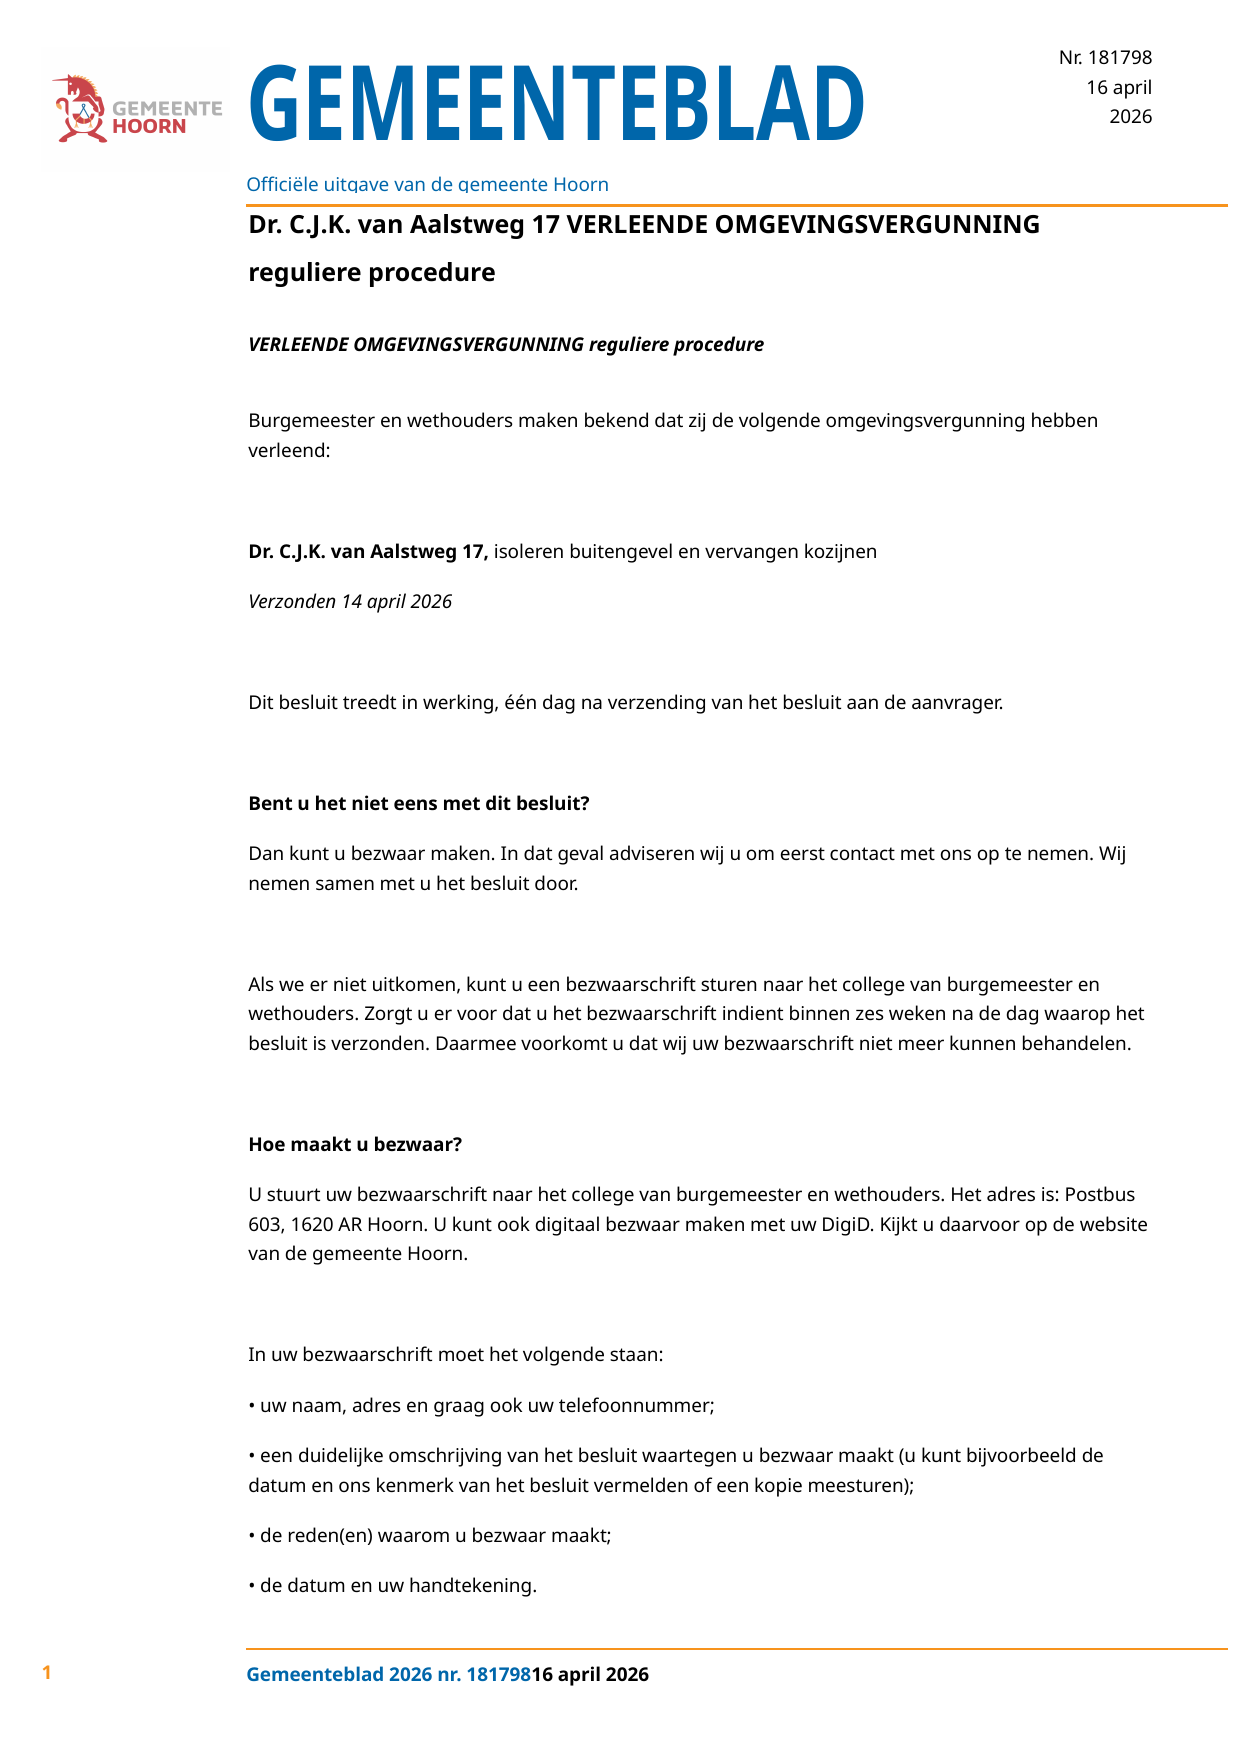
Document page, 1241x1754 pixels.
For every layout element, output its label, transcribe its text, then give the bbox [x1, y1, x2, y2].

text Hoe maakt u bezwaar? [248, 1131, 1152, 1157]
text Dr. C.J.K. van Aalstweg 17, isoleren buitengevel en vervangen kozijnen [248, 538, 1152, 564]
text VERLEENDE OMGEVINGSVERGUNNING reguliere procedure [248, 331, 1152, 357]
text In uw bezwaarschrift moet het volgende staan: [248, 1341, 1152, 1367]
text Als we er niet uitkomen, kunt u een bezwaarschrift sturen naar het college van burgemeester en wethouders. Zorgt u er voor dat u het bezwaarschrift indient binnen zes weken na de dag waarop het besluit is verzonden. Daarmee voorkomt u dat wij uw bezwaarschrift niet meer kunnen behandelen. [248, 971, 1152, 1056]
text Verzonden 14 april 2026 [248, 588, 1152, 614]
text Burgemeester en wethouders maken bekend dat zij de volgende omgevingsvergunning hebben verleend: [248, 408, 1152, 463]
text • de datum en uw handtekening. [248, 1573, 1152, 1598]
text • een duidelijke omschrijving van het besluit waartegen u bezwaar maakt (u kunt bijvoorbeeld de datum en ons kenmerk van het besluit vermelden of een kopie meesturen); [248, 1442, 1152, 1497]
text • uw naam, adres en graag ook uw telefoonnummer; [248, 1392, 1152, 1417]
picture [41, 47, 231, 172]
text Bent u het niet eens met dit besluit? [248, 790, 1152, 816]
text U stuurt uw bezwaarschrift naar het college van burgemeester en wethouders. Het adres is: Postbus 603, 1620 AR Hoorn. U kunt ook digitaal bezwaar maken met uw DigiD. Kijkt u daarvoor op de website van de gemeente Hoorn. [248, 1181, 1152, 1266]
text • de reden(en) waarom u bezwaar maakt; [248, 1522, 1152, 1548]
text Dr. C.J.K. van Aalstweg 17 VERLEENDE OMGEVINGSVERGUNNING reguliere procedure [248, 207, 1152, 288]
text Dan kunt u bezwaar maken. In dat geval adviseren wij u om eerst contact met ons op te nemen. Wij nemen samen met u het besluit door. [248, 841, 1152, 896]
text Dit besluit treedt in werking, één dag na verzending van het besluit aan de aanvrager. [248, 689, 1152, 715]
